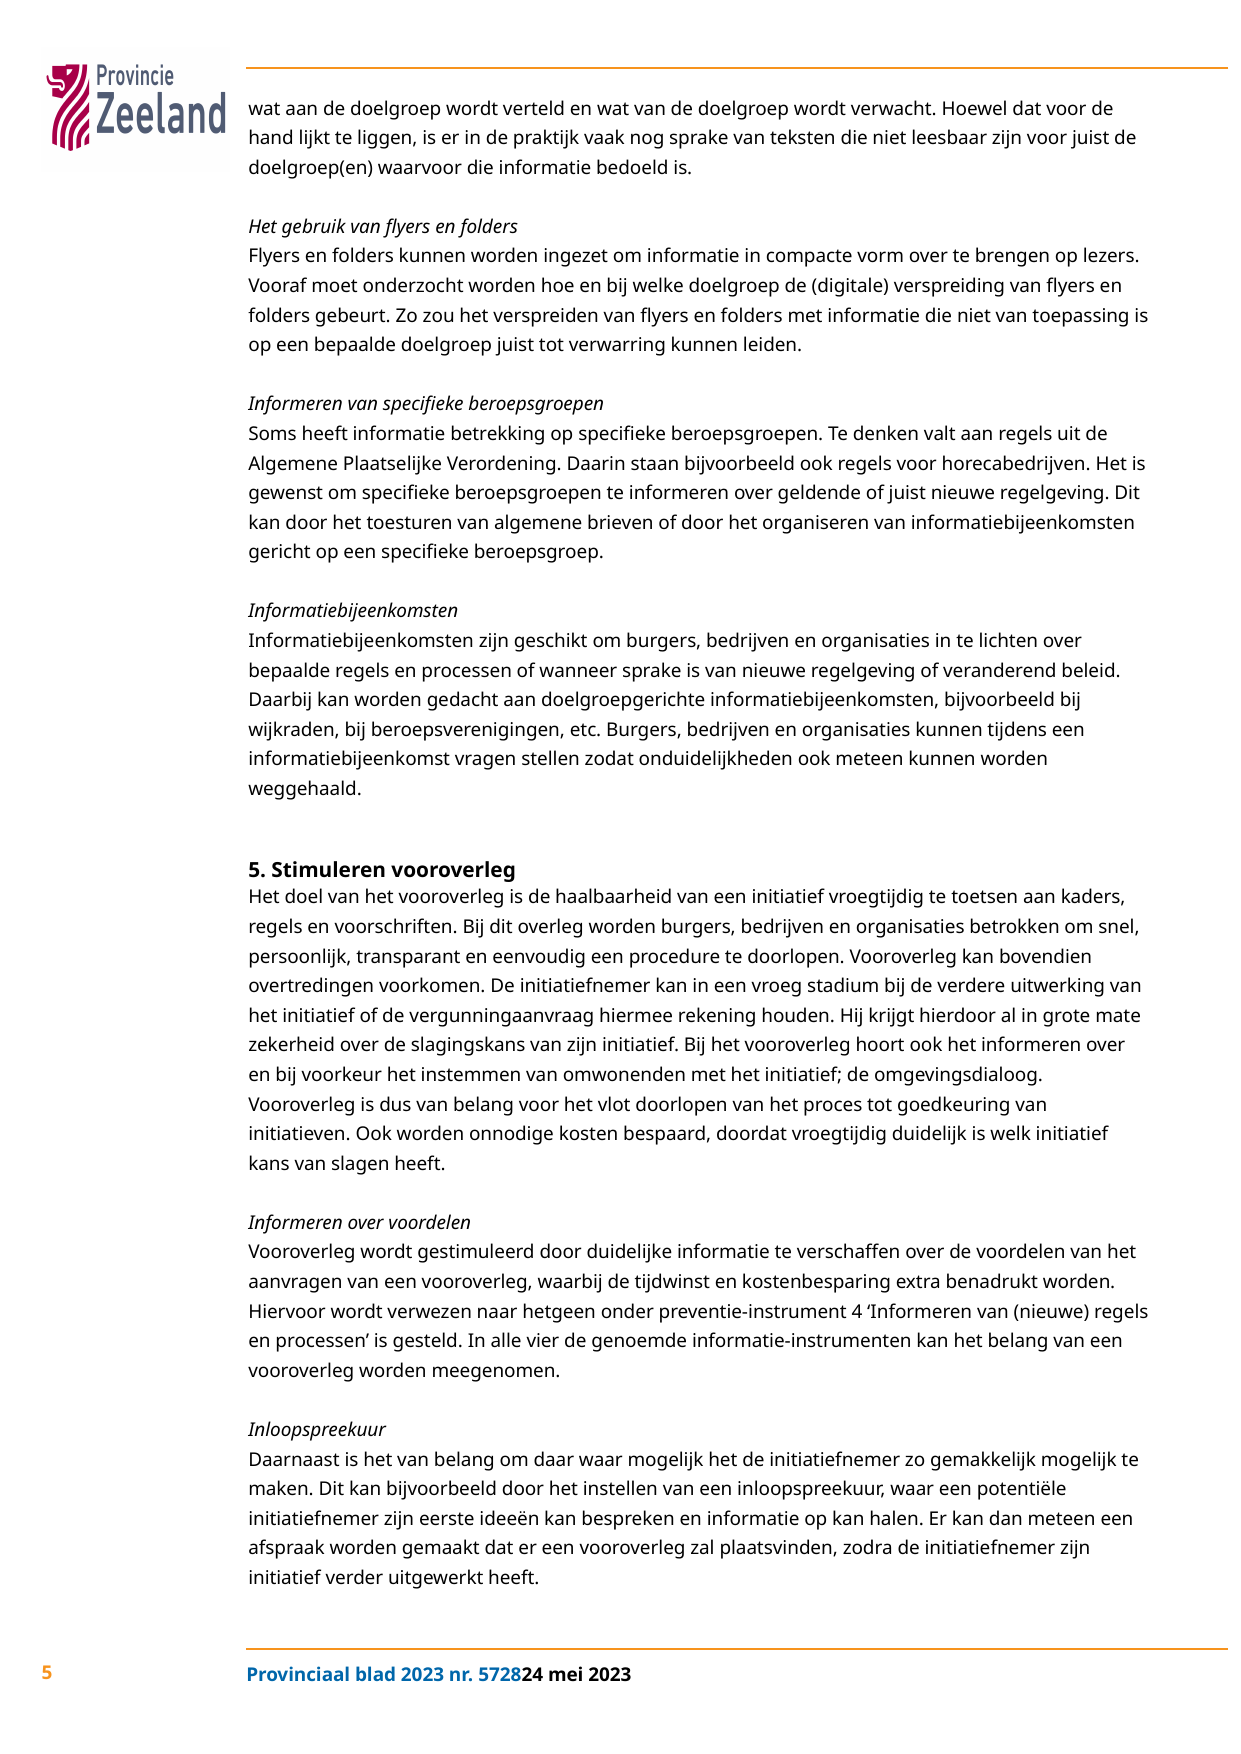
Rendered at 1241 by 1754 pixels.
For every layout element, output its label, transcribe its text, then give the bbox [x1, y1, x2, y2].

text Informatiebijeenkomsten zijn geschikt om burgers, bedrijven en organisaties in te lichten over bepaalde regels en processen of wanneer sprake is van nieuwe regelgeving of veranderend beleid. [248, 627, 1152, 683]
text Informeren van specifieke beroepsgroepen [248, 391, 1152, 416]
text Daarbij kan worden gedacht aan doelgroepgerichte informatiebijeenkomsten, bijvoorbeeld bij wijkraden, bij beroepsverenigingen, etc. Burgers, bedrijven en organisaties kunnen tijdens een informatiebijeenkomst vragen stellen zodat onduidelijkheden ook meteen kunnen worden weggehaald. [248, 686, 1152, 801]
text Soms heeft informatie betrekking op specifieke beroepsgroepen. Te denken valt aan regels uit de Algemene Plaatselijke Verordening. Daarin staan bijvoorbeeld ook regels voor horecabedrijven. Het is gewenst om specifieke beroepsgroepen te informeren over geldende of juist nieuwe regelgeving. Dit kan door het toesturen van algemene brieven of door het organiseren van informatiebijeenkomsten gericht op een specifieke beroepsgroep. [248, 420, 1152, 564]
text Informatiebijeenkomsten [248, 598, 1152, 623]
text Flyers en folders kunnen worden ingezet om informatie in compacte vorm over te brengen op lezers. Vooraf moet onderzocht worden hoe en bij welke doelgroep de (digitale) verspreiding van flyers en folders gebeurt. Zo zou het verspreiden van flyers en folders met informatie die niet van toepassing is op een bepaalde doelgroep juist tot verwarring kunnen leiden. [248, 243, 1152, 357]
text Informeren over voordelen [248, 1209, 1152, 1235]
text Inloopspreekuur [248, 1416, 1152, 1442]
text Het gebruik van flyers en folders [248, 213, 1152, 239]
text wat aan de doelgroep wordt verteld en wat van de doelgroep wordt verwacht. Hoewel dat voor de hand lijkt te liggen, is er in de praktijk vaak nog sprake van teksten die niet leesbaar zijn voor juist de doelgroep(en) waarvoor die informatie bedoeld is. [248, 95, 1152, 180]
text Vooroverleg wordt gestimuleerd door duidelijke informatie te verschaffen over de voordelen van het aanvragen van een vooroverleg, waarbij de tijdwinst en kostenbesparing extra benadrukt worden. Hiervoor wordt verwezen naar hetgeen onder preventie-instrument 4 ‘Informeren van (nieuwe) regels en processen’ is gesteld. In alle vier de genoemde informatie-instrumenten kan het belang van een vooroverleg worden meegenomen. [248, 1239, 1152, 1383]
picture [41, 47, 231, 172]
text Daarnaast is het van belang om daar waar mogelijk het de initiatiefnemer zo gemakkelijk mogelijk te maken. Dit kan bijvoorbeeld door het instellen van een inloopspreekuur, waar een potentiële initiatiefnemer zijn eerste ideeën kan bespreken en informatie op kan halen. Er kan dan meteen een afspraak worden gemaakt dat er een vooroverleg zal plaatsvinden, zodra de initiatiefnemer zijn initiatief verder uitgewerkt heeft. [248, 1446, 1152, 1590]
text 5. Stimuleren vooroverleg [248, 855, 1152, 884]
text Het doel van het vooroverleg is de haalbaarheid van een initiatief vroegtijdig te toetsen aan kaders, regels en voorschriften. Bij dit overleg worden burgers, bedrijven en organisaties betrokken om snel, persoonlijk, transparant en eenvoudig een procedure te doorlopen. Vooroverleg kan bovendien overtredingen voorkomen. De initiatiefnemer kan in een vroeg stadium bij de verdere uitwerking van het initiatief of de vergunningaanvraag hiermee rekening houden. Hij krijgt hierdoor al in grote mate zekerheid over de slagingskans van zijn initiatief. Bij het vooroverleg hoort ook het informeren over en bij voorkeur het instemmen van omwonenden met het initiatief; de omgevingsdialoog. Vooroverleg is dus van belang voor het vlot doorlopen van het proces tot goedkeuring van initiatieven. Ook worden onnodige kosten bespaard, doordat vroegtijdig duidelijk is welk initiatief kans van slagen heeft. [248, 884, 1152, 1176]
